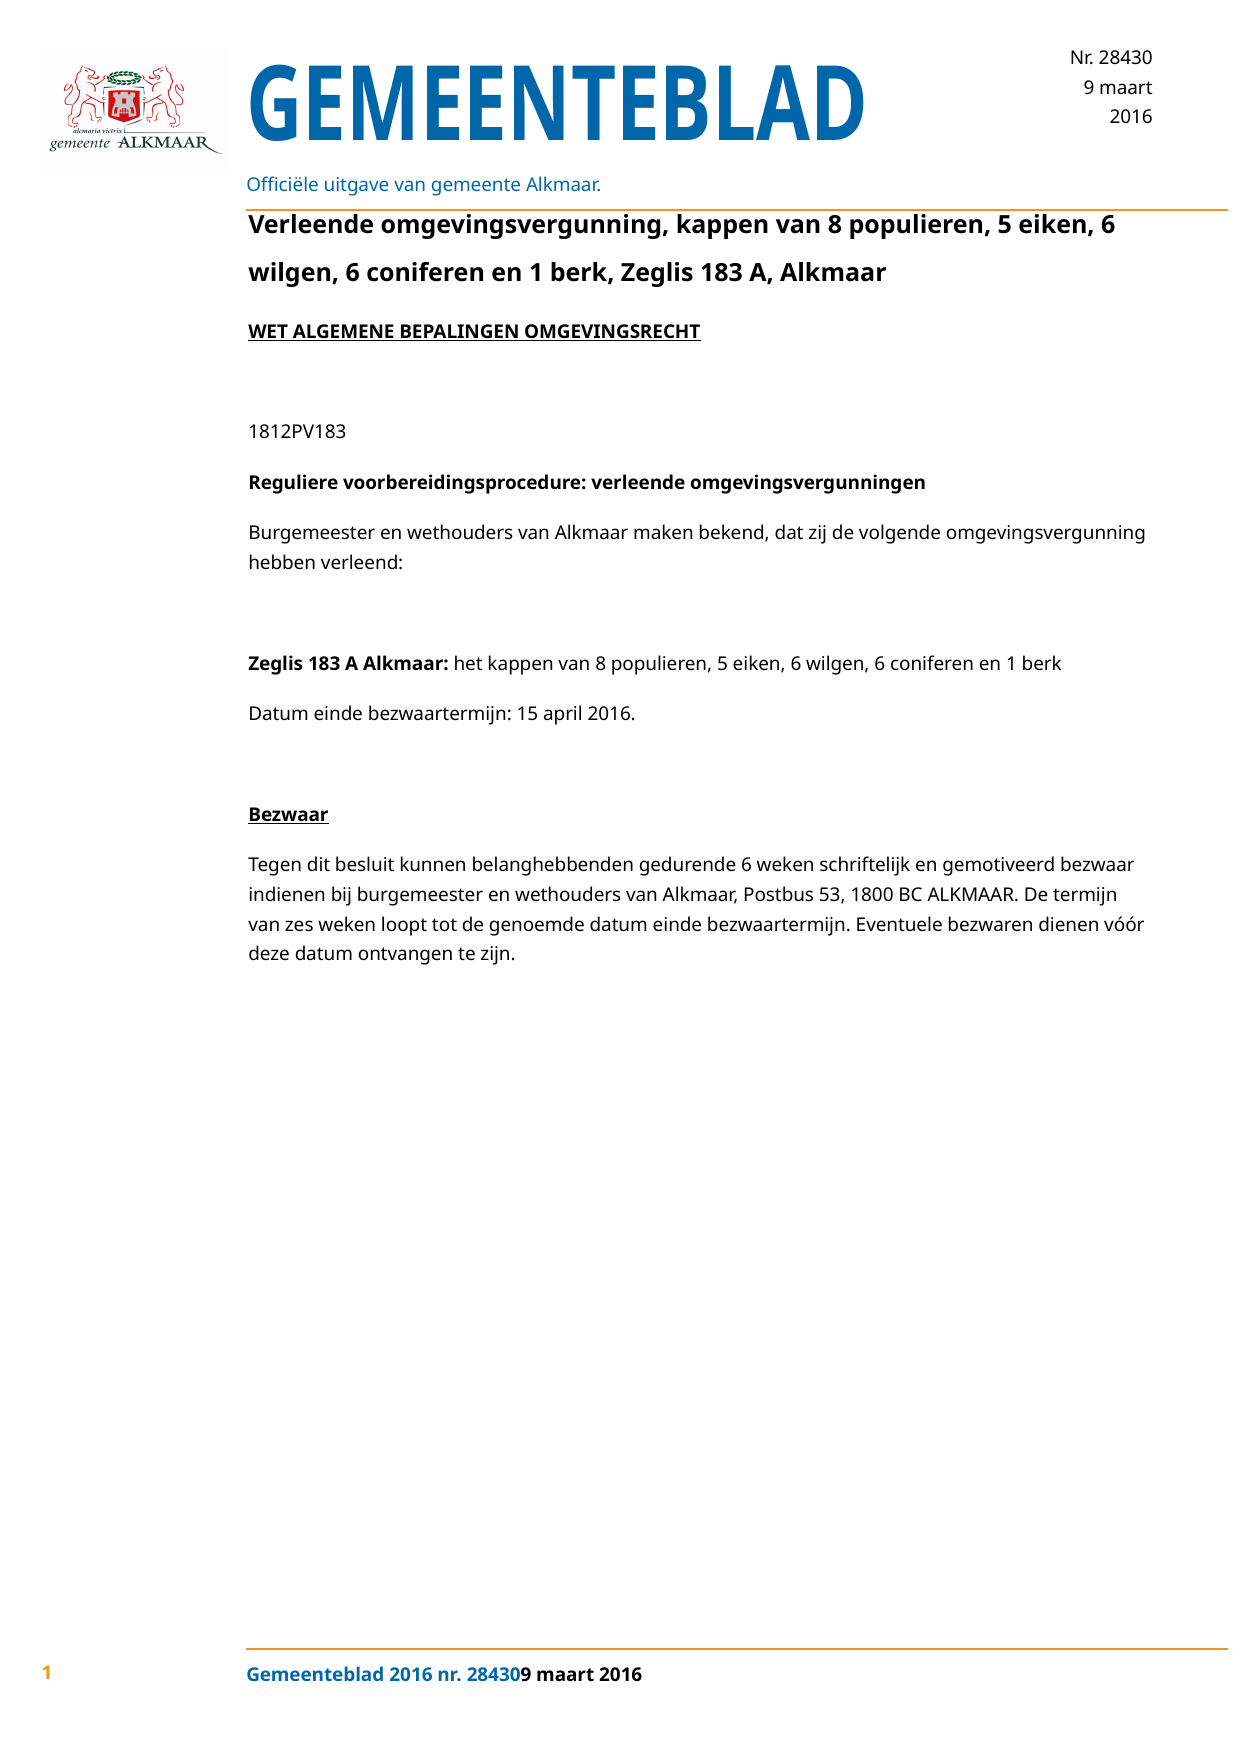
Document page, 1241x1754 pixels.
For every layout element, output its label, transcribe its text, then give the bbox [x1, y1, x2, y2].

text Verleende omgevingsvergunning, kappen van 8 populieren, 5 eiken, 6 wilgen, 6 coniferen en 1 berk, Zeglis 183 A, Alkmaar [248, 211, 1152, 288]
text Reguliere voorbereidingsprocedure: verleende omgevingsvergunningen [248, 469, 1152, 495]
text 1812PV183 [248, 419, 1152, 444]
text WET ALGEMENE BEPALINGEN OMGEVINGSRECHT [248, 318, 1152, 344]
text Tegen dit besluit kunnen belanghebbenden gedurende 6 weken schriftelijk en gemotiveerd bezwaar indienen bij burgemeester en wethouders van Alkmaar, Postbus 53, 1800 BC ALKMAAR. De termijn van zes weken loopt tot de genoemde datum einde bezwaartermijn. Eventuele bezwaren dienen vóór deze datum ontvangen te zijn. [248, 852, 1152, 966]
text Bezwaar [248, 801, 1152, 827]
text Datum einde bezwaartermijn: 15 april 2016. [248, 700, 1152, 726]
picture [41, 47, 231, 172]
text Burgemeester en wethouders van Alkmaar maken bekend, dat zij de volgende omgevingsvergunning hebben verleend: [248, 519, 1152, 575]
text Zeglis 183 A Alkmaar: het kappen van 8 populieren, 5 eiken, 6 wilgen, 6 coniferen en 1 berk [248, 650, 1152, 676]
